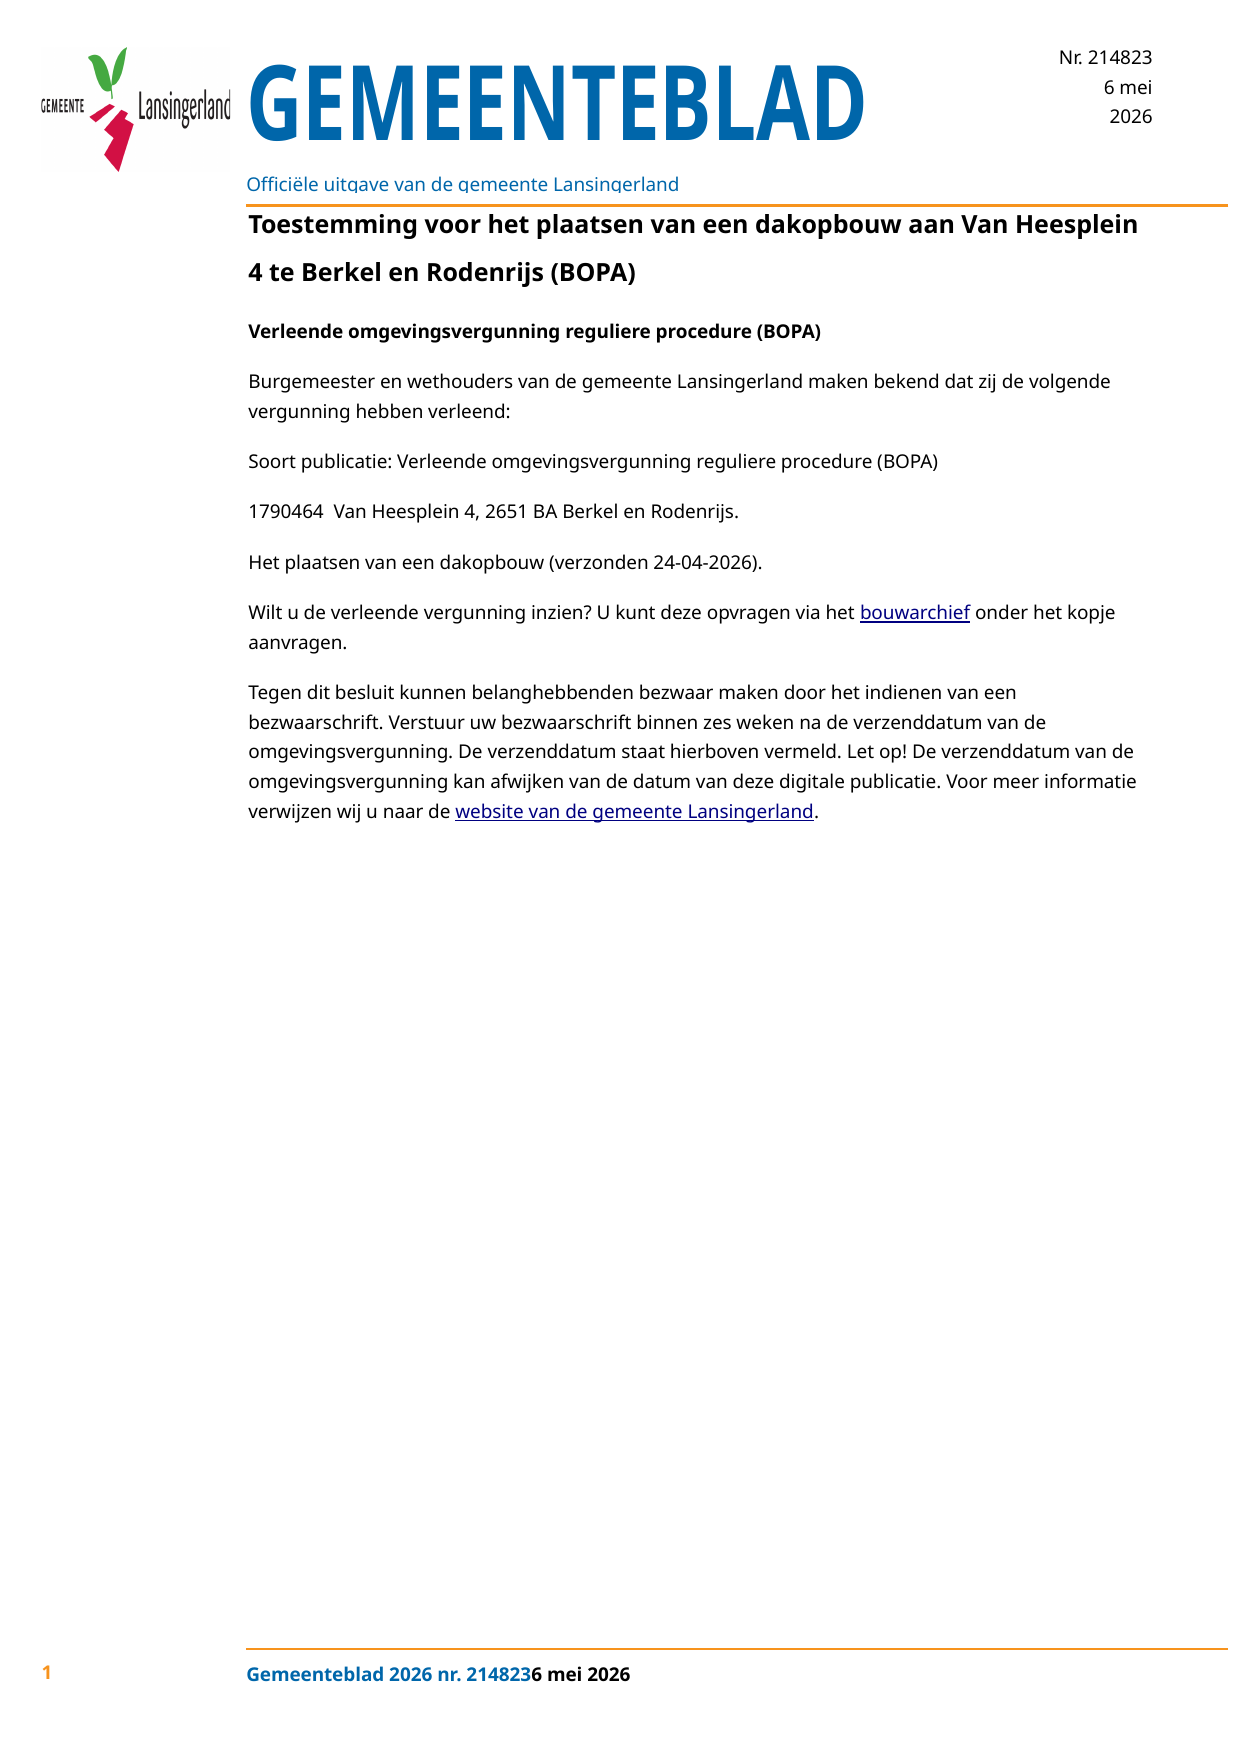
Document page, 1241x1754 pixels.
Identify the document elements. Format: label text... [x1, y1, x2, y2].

text Wilt u de verleende vergunning inzien? U kunt deze opvragen via het bouwarchief onder het kopje aanvragen. [248, 599, 1152, 655]
text Verleende omgevingsvergunning reguliere procedure (BOPA) [248, 318, 1152, 344]
text Toestemming voor het plaatsen van een dakopbouw aan Van Heesplein 4 te Berkel en Rodenrijs (BOPA) [248, 207, 1152, 288]
text Het plaatsen van een dakopbouw (verzonden 24-04-2026). [248, 549, 1152, 575]
text Soort publicatie: Verleende omgevingsvergunning reguliere procedure (BOPA) [248, 448, 1152, 474]
picture [41, 47, 231, 172]
text Tegen dit besluit kunnen belanghebbenden bezwaar maken door het indienen van een bezwaarschrift. Verstuur uw bezwaarschrift binnen zes weken na de verzenddatum van de omgevingsvergunning. De verzenddatum staat hierboven vermeld. Let op! De verzenddatum van de omgevingsvergunning kan afwijken van de datum van deze digitale publicatie. Voor meer informatie verwijzen wij u naar de website van de gemeente Lansingerland. [248, 679, 1152, 824]
text Burgemeester en wethouders van de gemeente Lansingerland maken bekend dat zij de volgende vergunning hebben verleend: [248, 368, 1152, 424]
text 1790464 Van Heesplein 4, 2651 BA Berkel en Rodenrijs. [248, 499, 1152, 524]
